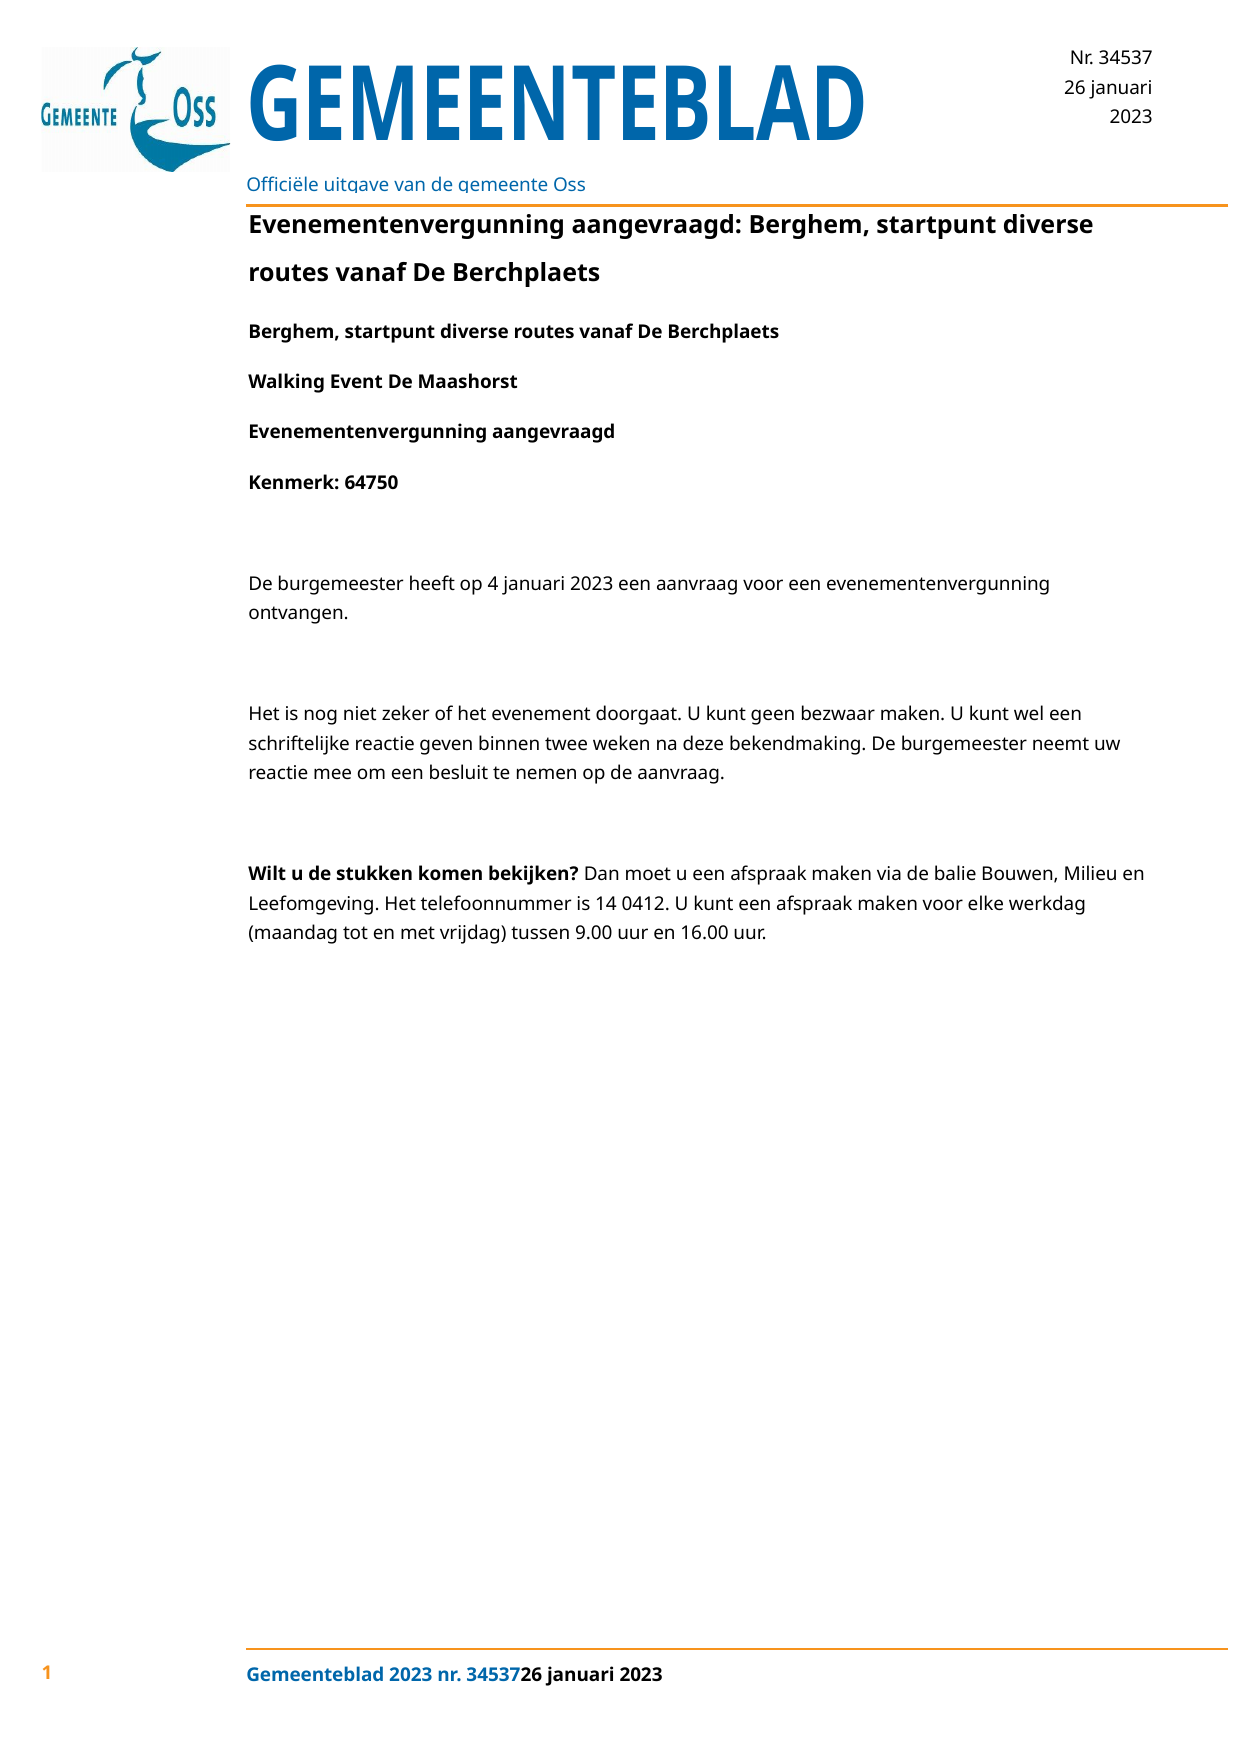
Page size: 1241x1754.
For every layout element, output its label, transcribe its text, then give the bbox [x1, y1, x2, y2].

text Kenmerk: 64750 [248, 469, 1152, 495]
text Wilt u de stukken komen bekijken? Dan moet u een afspraak maken via de balie Bouwen, Milieu en Leefomgeving. Het telefoonnummer is 14 0412. U kunt een afspraak maken voor elke werkdag (maandag tot en met vrijdag) tussen 9.00 uur en 16.00 uur. [248, 860, 1152, 945]
text Evenementenvergunning aangevraagd [248, 419, 1152, 444]
text Berghem, startpunt diverse routes vanaf De Berchplaets [248, 318, 1152, 344]
text Het is nog niet zeker of het evenement doorgaat. U kunt geen bezwaar maken. U kunt wel een schriftelijke reactie geven binnen twee weken na deze bekendmaking. De burgemeester neemt uw reactie mee om een besluit te nemen op de aanvraag. [248, 700, 1152, 785]
text Evenementenvergunning aangevraagd: Berghem, startpunt diverse routes vanaf De Berchplaets [248, 207, 1152, 288]
text Walking Event De Maashorst [248, 368, 1152, 394]
text De burgemeester heeft op 4 januari 2023 een aanvraag voor een evenementenvergunning ontvangen. [248, 570, 1152, 625]
picture [41, 47, 231, 172]
